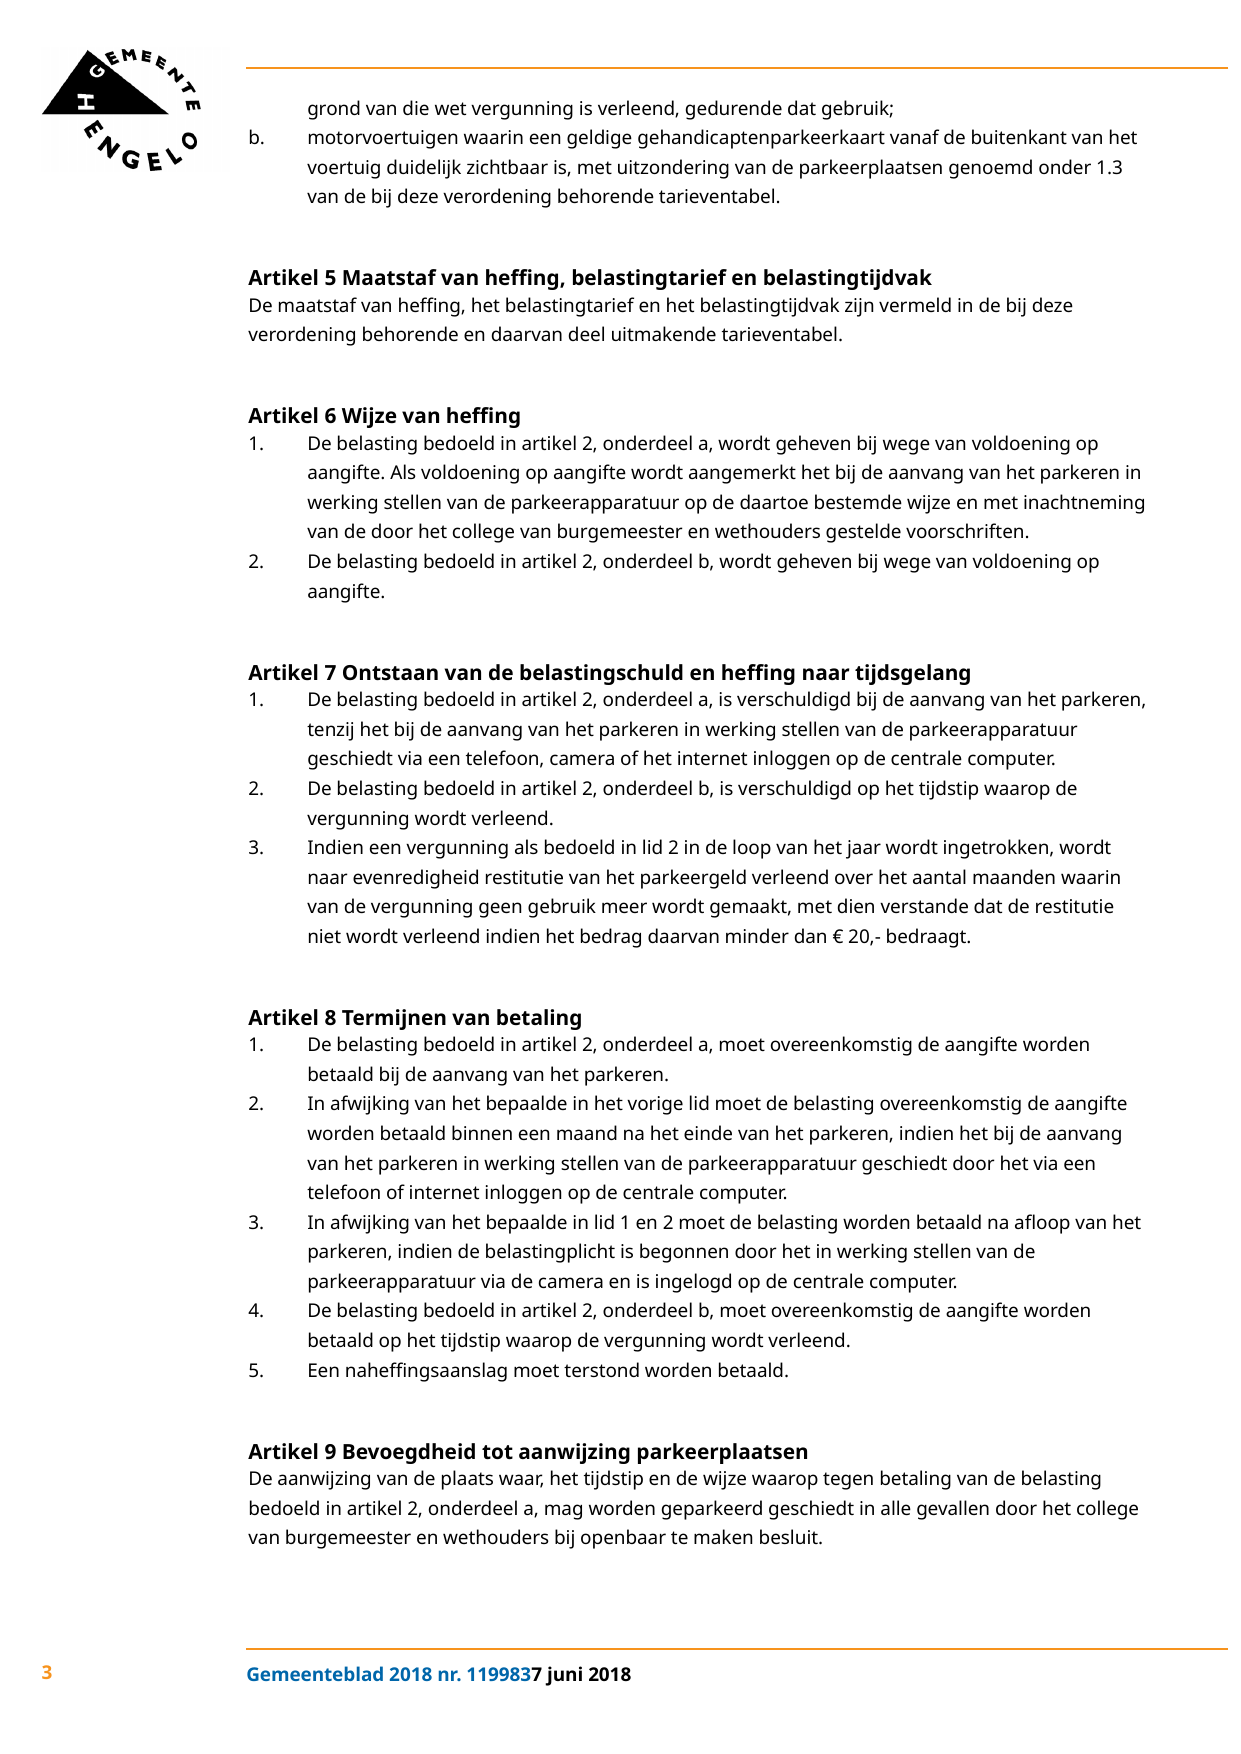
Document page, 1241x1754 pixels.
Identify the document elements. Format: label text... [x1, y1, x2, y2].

text Artikel 5 Maatstaf van heffing, belastingtarief en belastingtijdvak [248, 263, 1152, 292]
list motorvoertuigen waarin een geldige gehandicaptenparkeerkaart vanaf de buitenkant van het voertuig duidelijk zichtbaar is, met uitzondering van de parkeerplaatsen genoemd onder 1.3 van de bij deze verordening behorende tarieventabel. [248, 124, 1152, 209]
text Artikel 8 Termijnen van betaling [248, 1003, 1152, 1031]
list In afwijking van het bepaalde in lid 1 en 2 moet de belasting worden betaald na afloop van het parkeren, indien de belastingplicht is begonnen door het in werking stellen van de parkeerapparatuur via de camera en is ingelogd op de centrale computer. [248, 1209, 1152, 1294]
list Indien een vergunning als bedoeld in lid 2 in de loop van het jaar wordt ingetrokken, wordt naar evenredigheid restitutie van het parkeergeld verleend over het aantal maanden waarin van de vergunning geen gebruik meer wordt gemaakt, met dien verstande dat de restitutie niet wordt verleend indien het bedrag daarvan minder dan € 20,- bedraagt. [248, 834, 1152, 949]
picture [41, 47, 231, 172]
list In afwijking van het bepaalde in het vorige lid moet de belasting overeenkomstig de aangifte worden betaald binnen een maand na het einde van het parkeren, indien het bij de aanvang van het parkeren in werking stellen van de parkeerapparatuur geschiedt door het via een telefoon of internet inloggen op de centrale computer. [248, 1091, 1152, 1205]
list Een naheffingsaanslag moet terstond worden betaald. [248, 1357, 1152, 1383]
list De belasting bedoeld in artikel 2, onderdeel b, moet overeenkomstig de aangifte worden betaald op het tijdstip waarop de vergunning wordt verleend. [248, 1298, 1152, 1353]
text Artikel 9 Bevoegdheid tot aanwijzing parkeerplaatsen [248, 1437, 1152, 1465]
list De belasting bedoeld in artikel 2, onderdeel a, is verschuldigd bij de aanvang van het parkeren, tenzij het bij de aanvang van het parkeren in werking stellen van de parkeerapparatuur geschiedt via een telefoon, camera of het internet inloggen op de centrale computer. [248, 686, 1152, 771]
list De belasting bedoeld in artikel 2, onderdeel b, wordt geheven bij wege van voldoening op aangifte. [248, 548, 1152, 604]
list De belasting bedoeld in artikel 2, onderdeel a, moet overeenkomstig de aangifte worden betaald bij de aanvang van het parkeren. [248, 1031, 1152, 1087]
list grond van die wet vergunning is verleend, gedurende dat gebruik; [248, 95, 1152, 121]
list De belasting bedoeld in artikel 2, onderdeel b, is verschuldigd op het tijdstip waarop de vergunning wordt verleend. [248, 775, 1152, 830]
text De maatstaf van heffing, het belastingtarief en het belastingtijdvak zijn vermeld in de bij deze verordening behorende en daarvan deel uitmakende tarieventabel. [248, 292, 1152, 347]
text Artikel 7 Ontstaan van de belastingschuld en heffing naar tijdsgelang [248, 658, 1152, 686]
list De belasting bedoeld in artikel 2, onderdeel a, wordt geheven bij wege van voldoening op aangifte. Als voldoening op aangifte wordt aangemerkt het bij de aanvang van het parkeren in werking stellen van de parkeerapparatuur op de daartoe bestemde wijze en met inachtneming van de door het college van burgemeester en wethouders gestelde voorschriften. [248, 430, 1152, 544]
text De aanwijzing van de plaats waar, het tijdstip en de wijze waarop tegen betaling van de belasting bedoeld in artikel 2, onderdeel a, mag worden geparkeerd geschiedt in alle gevallen door het college van burgemeester en wethouders bij openbaar te maken besluit. [248, 1465, 1152, 1550]
text Artikel 6 Wijze van heffing [248, 402, 1152, 430]
